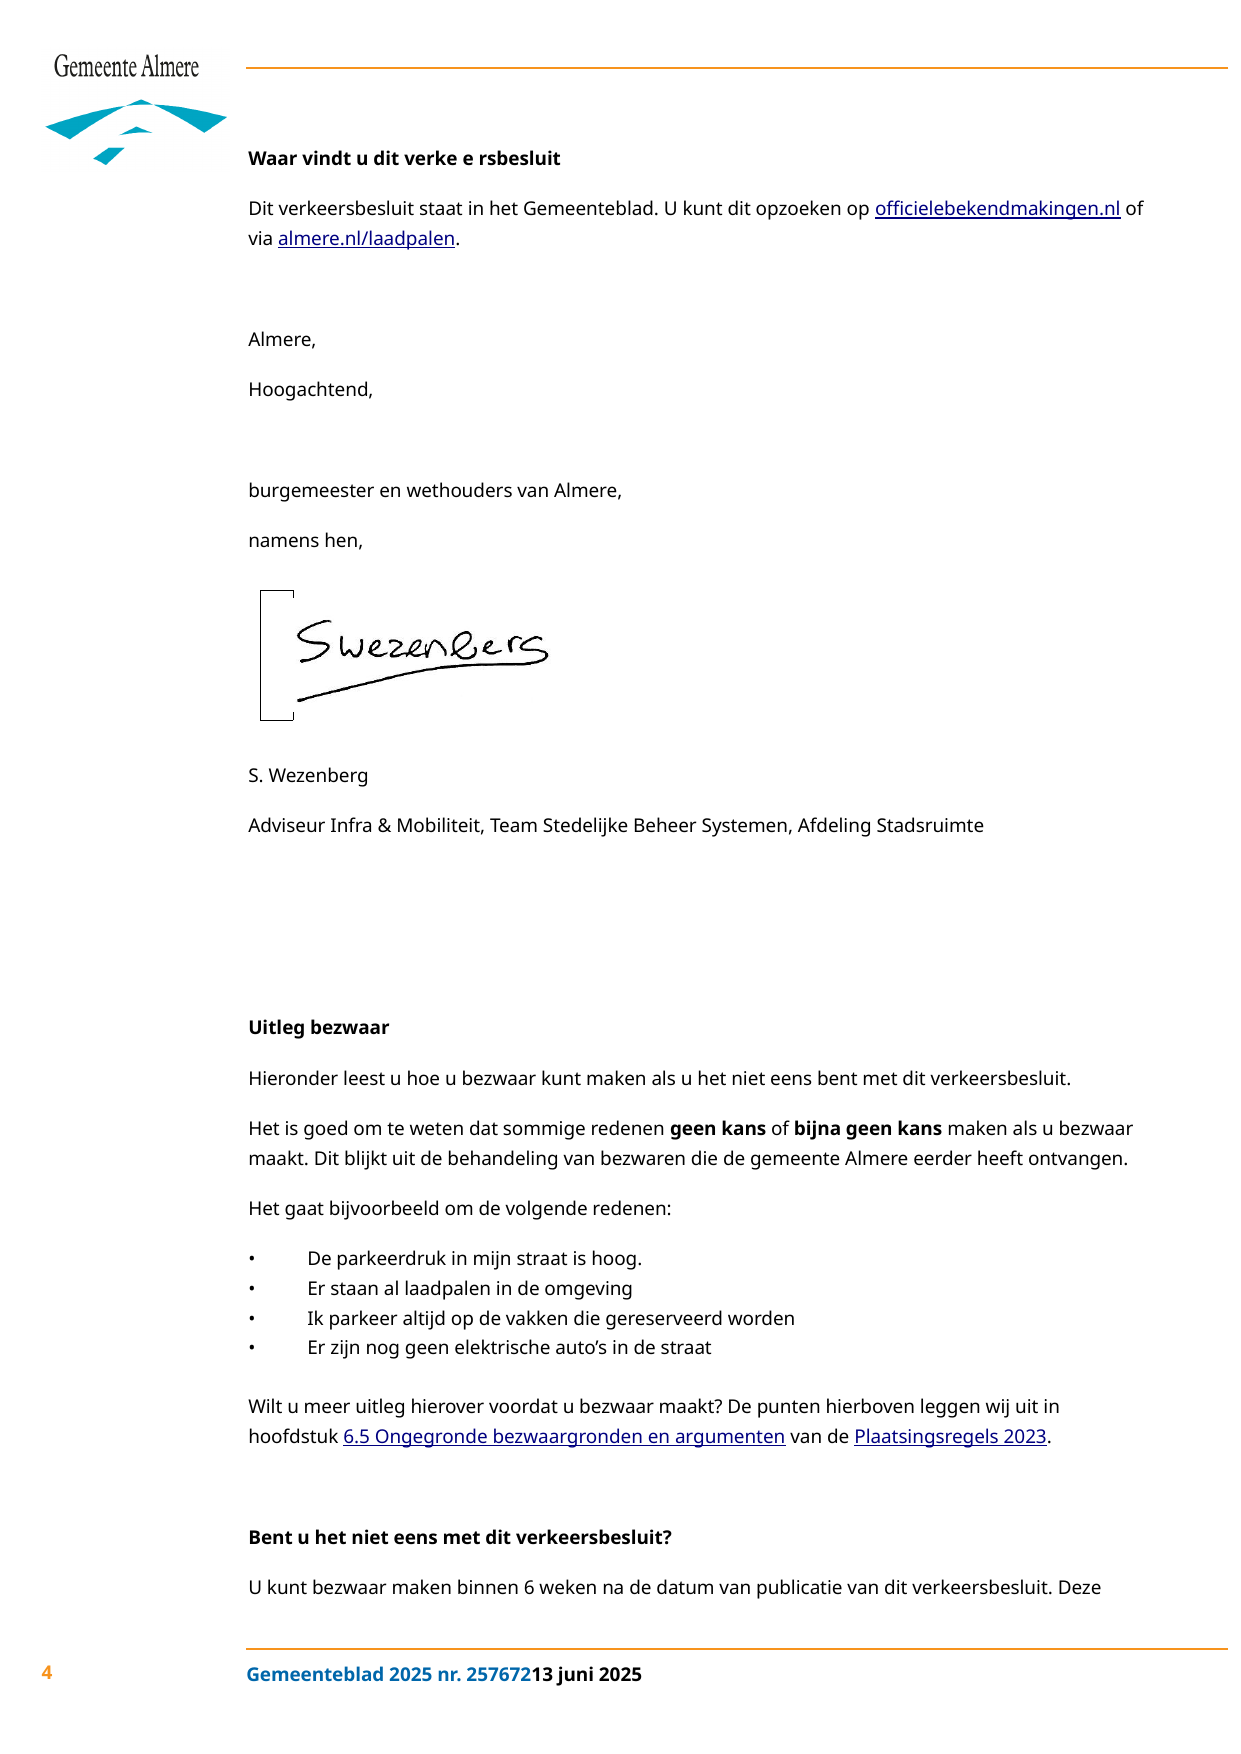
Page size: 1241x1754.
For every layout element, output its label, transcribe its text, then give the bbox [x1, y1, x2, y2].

text S. Wezenberg [248, 762, 1152, 788]
text U kunt bezwaar maken binnen 6 weken na de datum van publicatie van dit verkeersbesluit. Deze [248, 1574, 1152, 1600]
picture [268, 598, 576, 712]
text Dit verkeersbesluit staat in het Gemeenteblad. U kunt dit opzoeken op officielebekendmakingen.nl of via almere.nl/laadpalen. [248, 196, 1152, 251]
text Het gaat bijvoorbeeld om de volgende redenen: [248, 1195, 1152, 1221]
text Uitleg bezwaar [248, 1014, 1152, 1040]
text burgemeester en wethouders van Almere, [248, 477, 1152, 503]
list Er staan al laadpalen in de omgeving [248, 1275, 1152, 1301]
text namens hen, [248, 528, 1152, 553]
text Waar vindt u dit verke e rsbesluit [248, 145, 1152, 171]
text Het is goed om te weten dat sommige redenen geen kans of bijna geen kans maken als u bezwaar maakt. Dit blijkt uit de behandeling van bezwaren die de gemeente Almere eerder heeft ontvangen. [248, 1115, 1152, 1171]
text Almere, [248, 326, 1152, 352]
text Hoogachtend, [248, 376, 1152, 402]
list Ik parkeer altijd op de vakken die gereserveerd worden [248, 1305, 1152, 1331]
list De parkeerdruk in mijn straat is hoog. [248, 1246, 1152, 1271]
picture [41, 47, 231, 172]
text Hieronder leest u hoe u bezwaar kunt maken als u het niet eens bent met dit verkeersbesluit. [248, 1065, 1152, 1091]
list Er zijn nog geen elektrische auto’s in de straat [248, 1334, 1152, 1360]
text Adviseur Infra & Mobiliteit, Team Stedelijke Beheer Systemen, Afdeling Stadsruimte [248, 813, 1152, 838]
text Bent u het niet eens met dit verkeersbesluit? [248, 1524, 1152, 1550]
text Wilt u meer uitleg hierover voordat u bezwaar maakt? De punten hierboven leggen wij uit in hoofdstuk 6.5 Ongegronde bezwaargronden en argumenten van de Plaatsingsregels 2023. [248, 1393, 1152, 1449]
